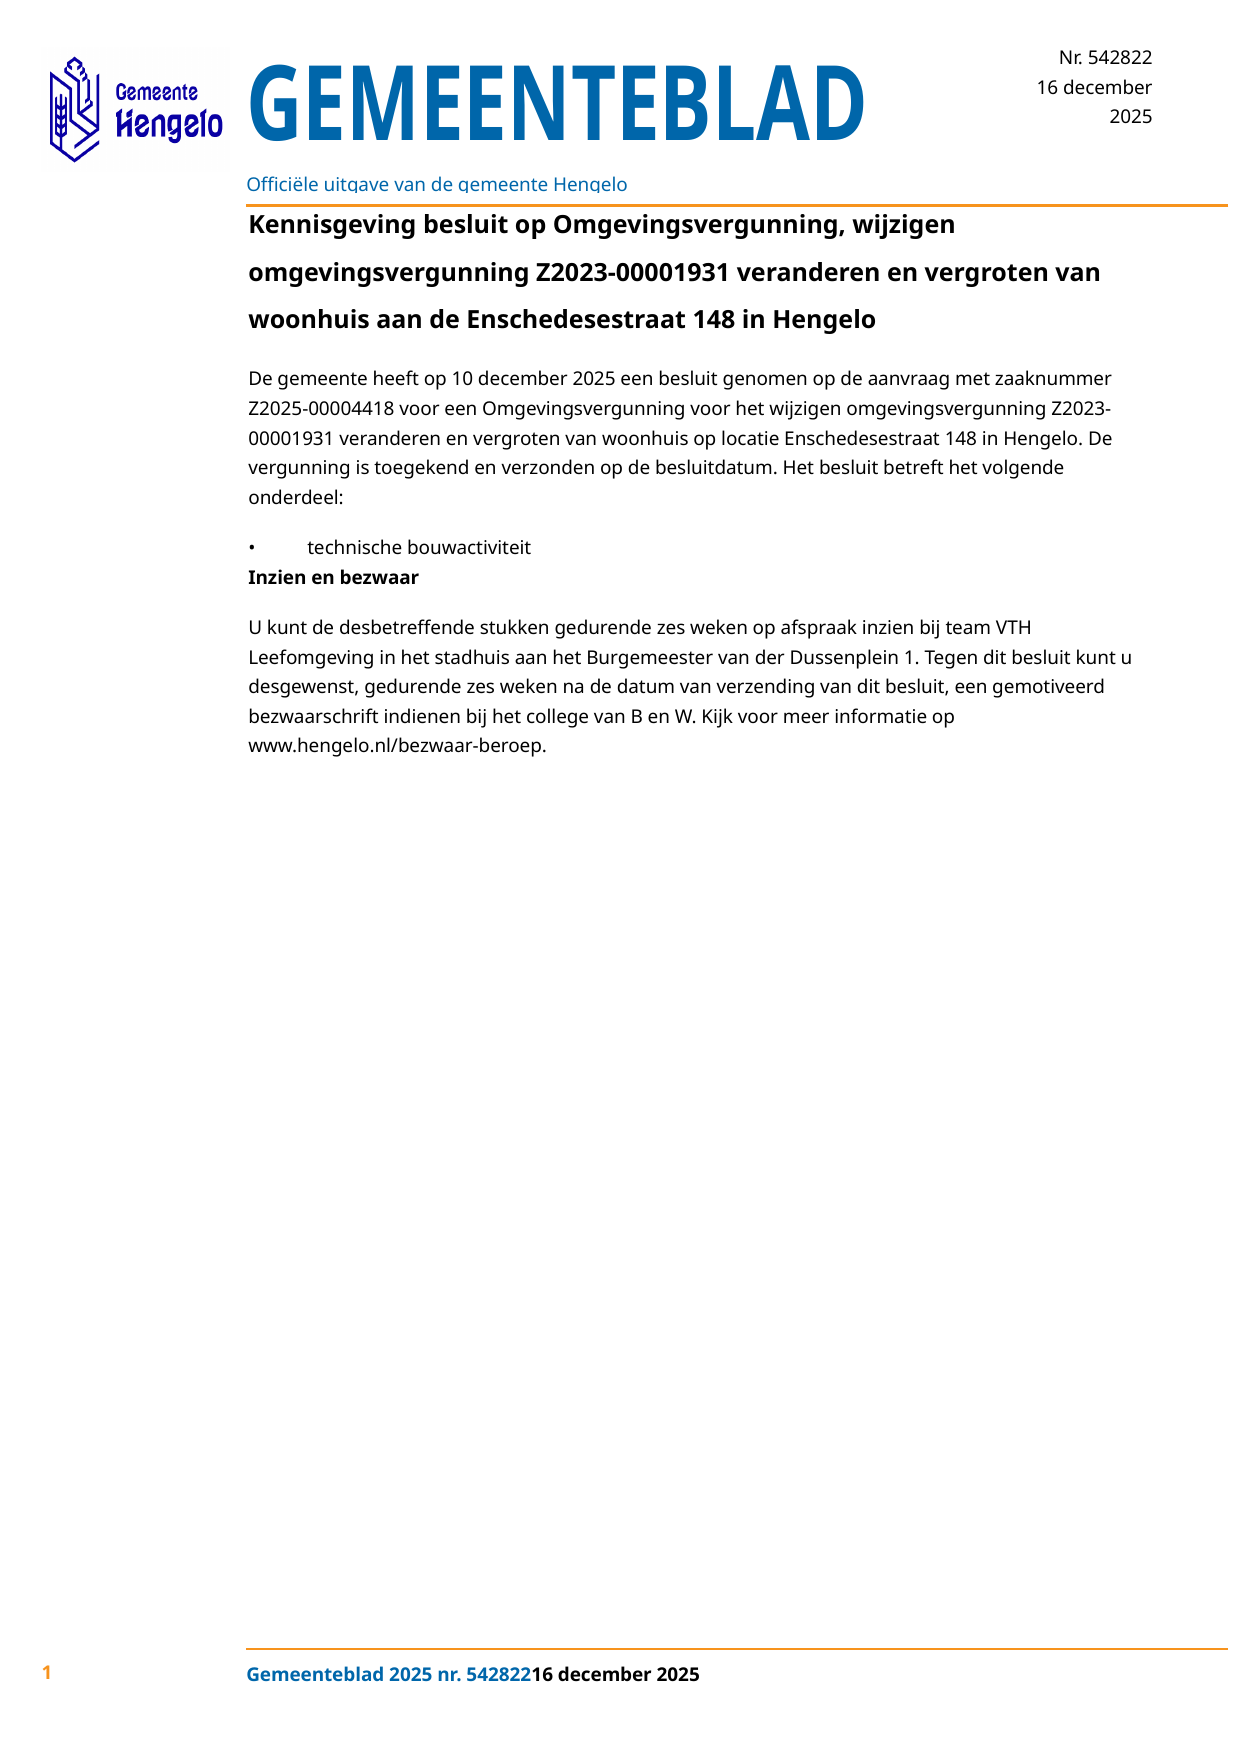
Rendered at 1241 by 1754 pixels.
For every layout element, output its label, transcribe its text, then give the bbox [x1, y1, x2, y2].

picture [41, 47, 231, 172]
text Inzien en bezwaar [248, 564, 1152, 589]
text U kunt de desbetreffende stukken gedurende zes weken op afspraak inzien bij team VTH Leefomgeving in het stadhuis aan het Burgemeester van der Dussenplein 1. Tegen dit besluit kunt u desgewenst, gedurende zes weken na de datum van verzending van dit besluit, een gemotiveerd bezwaarschrift indienen bij het college van B en W. Kijk voor meer informatie op www.hengelo.nl/bezwaar-beroep. [248, 614, 1152, 758]
text De gemeente heeft op 10 december 2025 een besluit genomen op de aanvraag met zaaknummer Z2025-00004418 voor een Omgevingsvergunning voor het wijzigen omgevingsvergunning Z2023-00001931 veranderen en vergroten van woonhuis op locatie Enschedesestraat 148 in Hengelo. De vergunning is toegekend en verzonden op de besluitdatum. Het besluit betreft het volgende onderdeel: [248, 366, 1152, 509]
text Kennisgeving besluit op Omgevingsvergunning, wijzigen omgevingsvergunning Z2023-00001931 veranderen en vergroten van woonhuis aan de Enschedesestraat 148 in Hengelo [248, 207, 1152, 336]
list technische bouwactiviteit [248, 534, 1152, 560]
